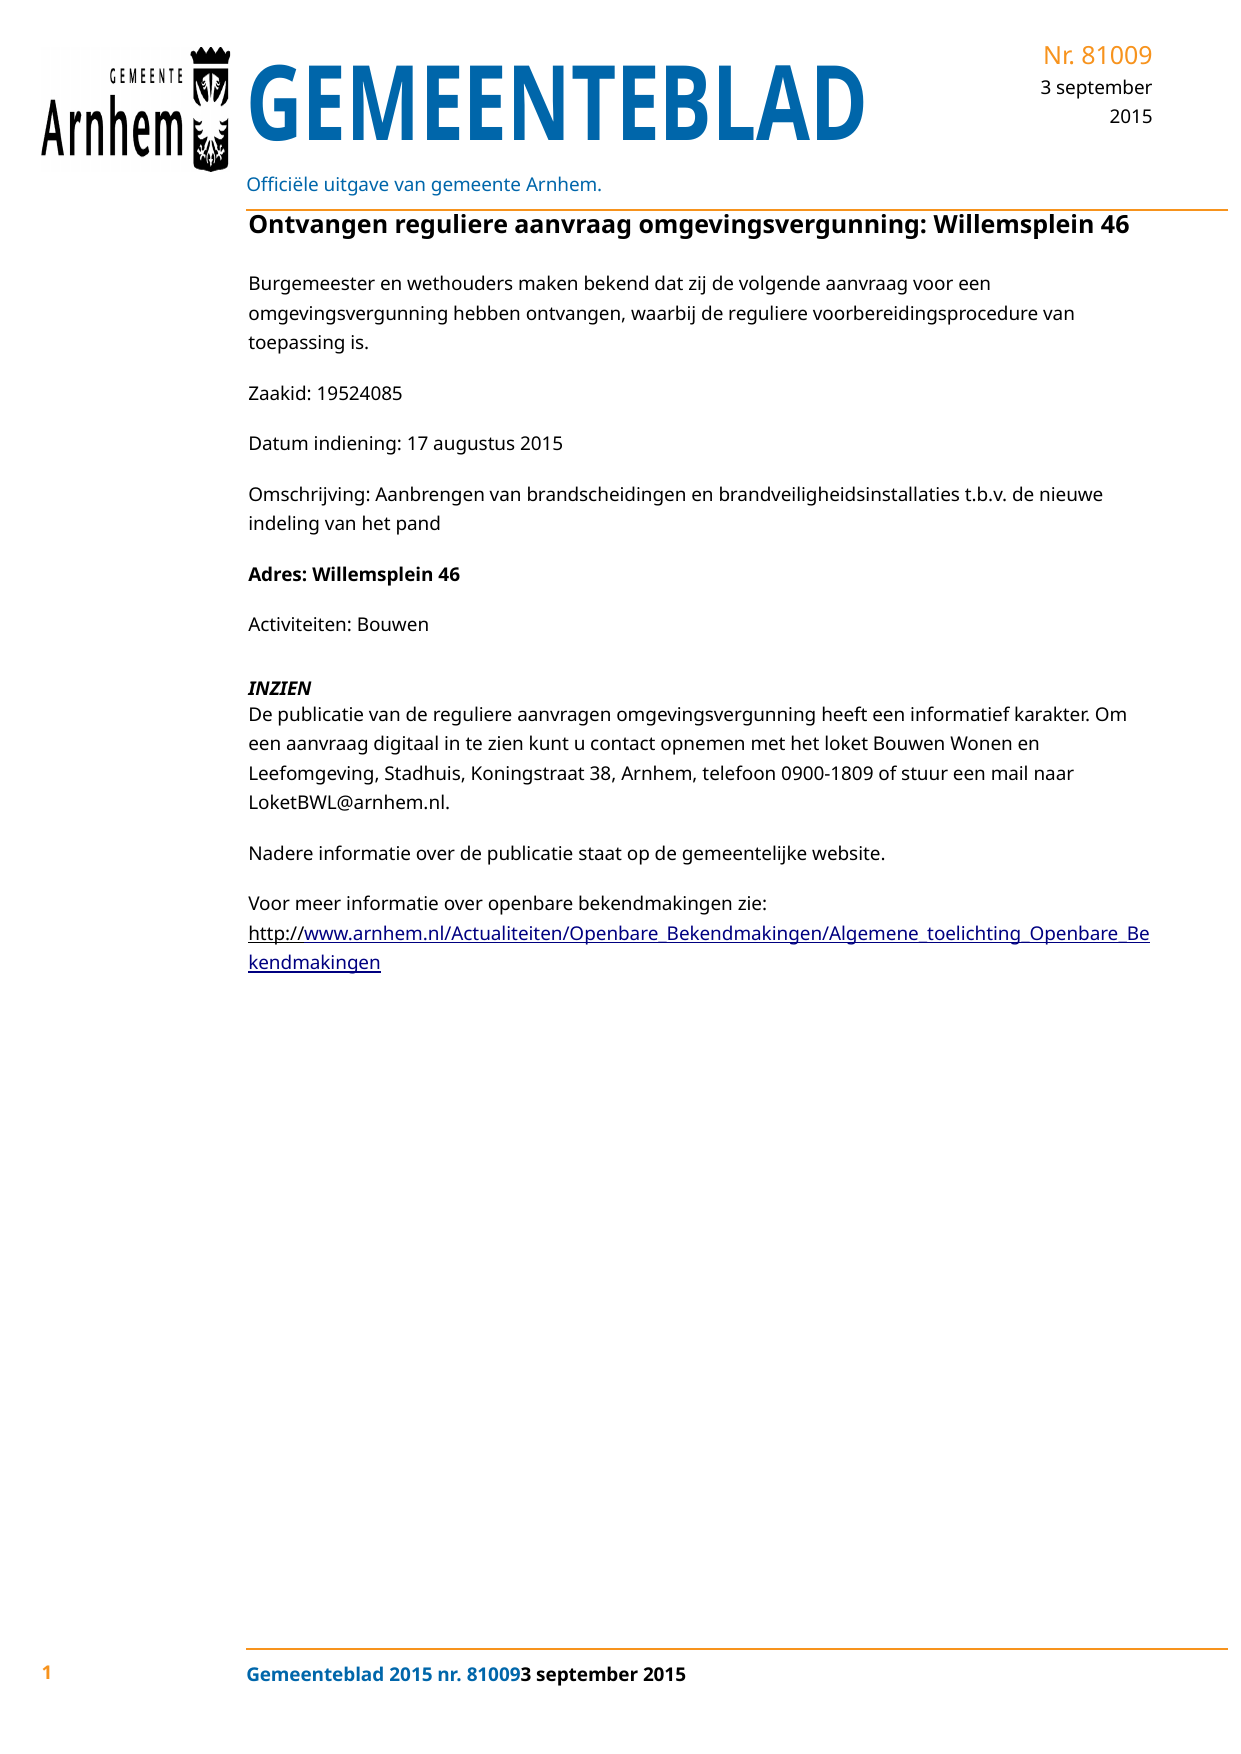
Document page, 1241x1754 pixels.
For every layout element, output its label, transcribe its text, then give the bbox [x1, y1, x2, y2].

text Datum indiening: 17 augustus 2015 [248, 430, 1152, 456]
text Adres: Willemsplein 46 [248, 561, 1152, 586]
text Nadere informatie over de publicatie staat op de gemeentelijke website. [248, 840, 1152, 866]
text Activiteiten: Bouwen [248, 611, 1152, 637]
picture [41, 47, 231, 172]
text Voor meer informatie over openbare bekendmakingen zie: http://www.arnhem.nl/Actualiteiten/Openbare_Bekendmakingen/Algemene_toelichting_Openbare_Bekendmakingen [248, 890, 1152, 975]
text Ontvangen reguliere aanvraag omgevingsvergunning: Willemsplein 46 [248, 211, 1152, 241]
text Burgemeester en wethouders maken bekend dat zij de volgende aanvraag voor een omgevingsvergunning hebben ontvangen, waarbij de reguliere voorbereidingsprocedure van toepassing is. [248, 270, 1152, 355]
text De publicatie van de reguliere aanvragen omgevingsvergunning heeft een informatief karakter. Om een aanvraag digitaal in te zien kunt u contact opnemen met het loket Bouwen Wonen en Leefomgeving, Stadhuis, Koningstraat 38, Arnhem, telefoon 0900-1809 of stuur een mail naar LoketBWL@arnhem.nl. [248, 701, 1152, 815]
text Omschrijving: Aanbrengen van brandscheidingen en brandveiligheidsinstallaties t.b.v. de nieuwe indeling van het pand [248, 481, 1152, 536]
text INZIEN [248, 675, 1152, 701]
text Zaakid: 19524085 [248, 380, 1152, 406]
